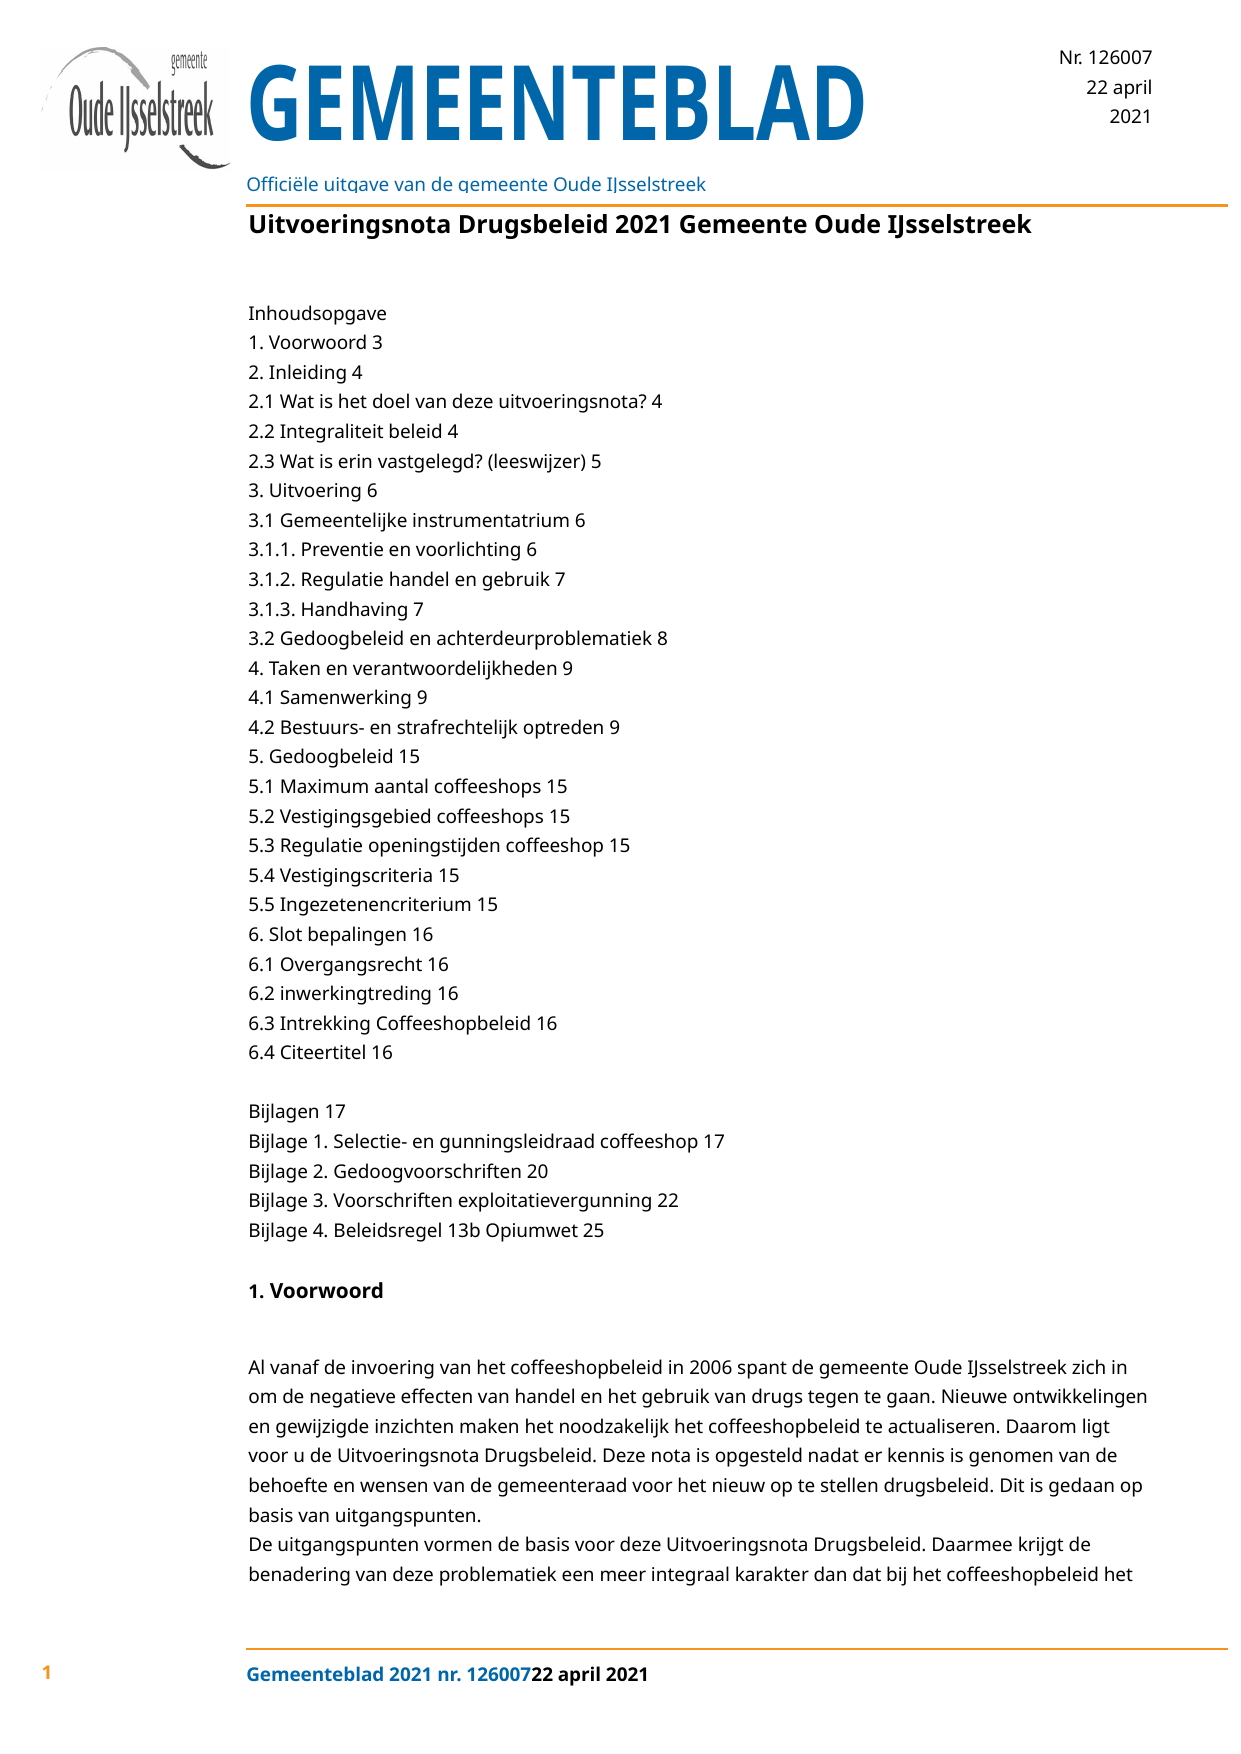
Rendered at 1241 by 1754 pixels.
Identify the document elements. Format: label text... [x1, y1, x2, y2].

picture [41, 47, 231, 172]
text 5.5 Ingezetenencriterium 15 [248, 892, 1152, 917]
text 3. Uitvoering 6 [248, 477, 1152, 503]
text 6.2 inwerkingtreding 16 [248, 980, 1152, 1006]
text 4.2 Bestuurs- en strafrechtelijk optreden 9 [248, 714, 1152, 740]
text 2. Inleiding 4 [248, 359, 1152, 385]
text 5.1 Maximum aantal coffeeshops 15 [248, 773, 1152, 799]
text 3.2 Gedoogbeleid en achterdeurproblematiek 8 [248, 625, 1152, 651]
text Bijlage 4. Beleidsregel 13b Opiumwet 25 [248, 1217, 1152, 1243]
text 1. Voorwoord [248, 1276, 1152, 1304]
text 3.1 Gemeentelijke instrumentatrium 6 [248, 507, 1152, 533]
text Bijlagen 17 [248, 1099, 1152, 1124]
text 3.1.2. Regulatie handel en gebruik 7 [248, 566, 1152, 592]
text Uitvoeringsnota Drugsbeleid 2021 Gemeente Oude IJsselstreek [248, 207, 1152, 241]
text 5.4 Vestigingscriteria 15 [248, 862, 1152, 888]
text 6. Slot bepalingen 16 [248, 921, 1152, 947]
text Bijlage 2. Gedoogvoorschriften 20 [248, 1158, 1152, 1183]
text 6.1 Overgangsrecht 16 [248, 951, 1152, 976]
text 3.1.1. Preventie en voorlichting 6 [248, 537, 1152, 562]
text Bijlage 1. Selectie- en gunningsleidraad coffeeshop 17 [248, 1128, 1152, 1154]
text Al vanaf de invoering van het coffeeshopbeleid in 2006 spant de gemeente Oude IJsselstreek zich in om de negatieve effecten van handel en het gebruik van drugs tegen te gaan. Nieuwe ontwikkelingen en gewijzigde inzichten maken het noodzakelijk het coffeeshopbeleid te actualiseren. Daarom ligt voor u de Uitvoeringsnota Drugsbeleid. Deze nota is opgesteld nadat er kennis is genomen van de behoefte en wensen van de gemeenteraad voor het nieuw op te stellen drugsbeleid. Dit is gedaan op basis van uitgangspunten. [248, 1354, 1152, 1527]
text 2.2 Integraliteit beleid 4 [248, 418, 1152, 444]
text Inhoudsopgave [248, 300, 1152, 326]
text De uitgangspunten vormen de basis voor deze Uitvoeringsnota Drugsbeleid. Daarmee krijgt de benadering van deze problematiek een meer integraal karakter dan dat bij het coffeeshopbeleid het [248, 1531, 1152, 1587]
text 5. Gedoogbeleid 15 [248, 744, 1152, 769]
text 4.1 Samenwerking 9 [248, 684, 1152, 710]
text 1. Voorwoord 3 [248, 329, 1152, 355]
text Bijlage 3. Voorschriften exploitatievergunning 22 [248, 1187, 1152, 1213]
text 5.3 Regulatie openingstijden coffeeshop 15 [248, 832, 1152, 858]
text 6.4 Citeertitel 16 [248, 1039, 1152, 1065]
text 3.1.3. Handhaving 7 [248, 596, 1152, 621]
text 5.2 Vestigingsgebied coffeeshops 15 [248, 803, 1152, 828]
text 2.1 Wat is het doel van deze uitvoeringsnota? 4 [248, 389, 1152, 414]
text 4. Taken en verantwoordelijkheden 9 [248, 655, 1152, 681]
text 6.3 Intrekking Coffeeshopbeleid 16 [248, 1010, 1152, 1036]
text 2.3 Wat is erin vastgelegd? (leeswijzer) 5 [248, 448, 1152, 473]
